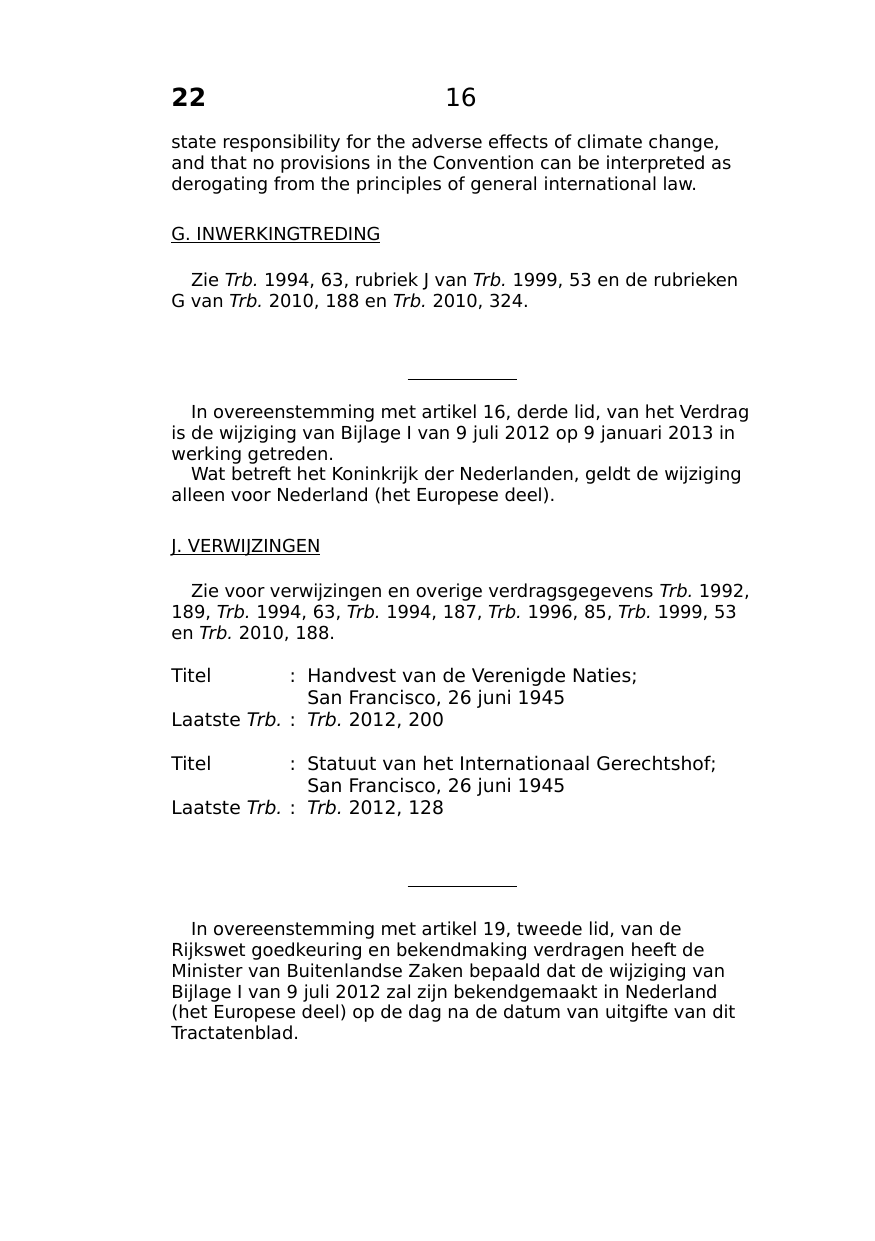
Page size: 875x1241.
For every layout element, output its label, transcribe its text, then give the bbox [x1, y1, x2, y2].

subtitle J. VERWIJZINGEN [171, 536, 756, 556]
table_header Handvest van de Verenigde Naties; San Francisco, 26 juni 1945 [307, 665, 756, 709]
subtitle G. INWERKINGTREDING [171, 224, 756, 245]
table_header : [289, 665, 307, 709]
table_cell Laatste Trb. [171, 709, 289, 731]
text state responsibility for the adverse effects of climate change, and that no provisions in the Convention can be interpreted as derogating from the principles of general international law. [171, 132, 756, 194]
text Zie Trb. 1994, 63, rubriek J van Trb. 1999, 53 en de rubrieken G van Trb. 2010, 188 en Trb. 2010, 324. [171, 270, 756, 311]
table_cell [307, 731, 756, 753]
table_cell : [289, 753, 307, 797]
text Zie voor verwijzingen en overige verdragsgegevens Trb. 1992, 189, Trb. 1994, 63, Trb. 1994, 187, Trb. 1996, 85, Trb. 1999, 53 en Trb. 2010, 188. [171, 581, 756, 643]
text Wat betreft het Koninkrijk der Nederlanden, geldt de wijziging alleen voor Nederland (het Europese deel). [171, 464, 756, 506]
table_cell Trb. 2012, 200 [307, 709, 756, 731]
text In overeenstemming met artikel 19, tweede lid, van de Rijkswet goedkeuring en bekendmaking verdragen heeft de Minister van Buitenlandse Zaken bepaald dat de wijziging van Bijlage I van 9 juli 2012 zal zijn bekendgemaakt in Nederland (het Europese deel) op de dag na de datum van uitgifte van dit Tractatenblad. [171, 919, 756, 1044]
table_cell Statuut van het Internationaal Gerechtshof; San Francisco, 26 juni 1945 [307, 753, 756, 797]
text In overeenstemming met artikel 16, derde lid, van het Verdrag is de wijziging van Bijlage I van 9 juli 2012 op 9 januari 2013 in werking getreden. [171, 402, 756, 464]
table_cell [171, 731, 289, 753]
table_cell [289, 731, 307, 753]
table_header Titel [171, 665, 289, 709]
table_cell Laatste Trb. [171, 797, 289, 818]
table_cell : [289, 709, 307, 731]
table_cell Trb. 2012, 128 [307, 797, 756, 818]
table_cell : [289, 797, 307, 818]
table_cell Titel [171, 753, 289, 797]
